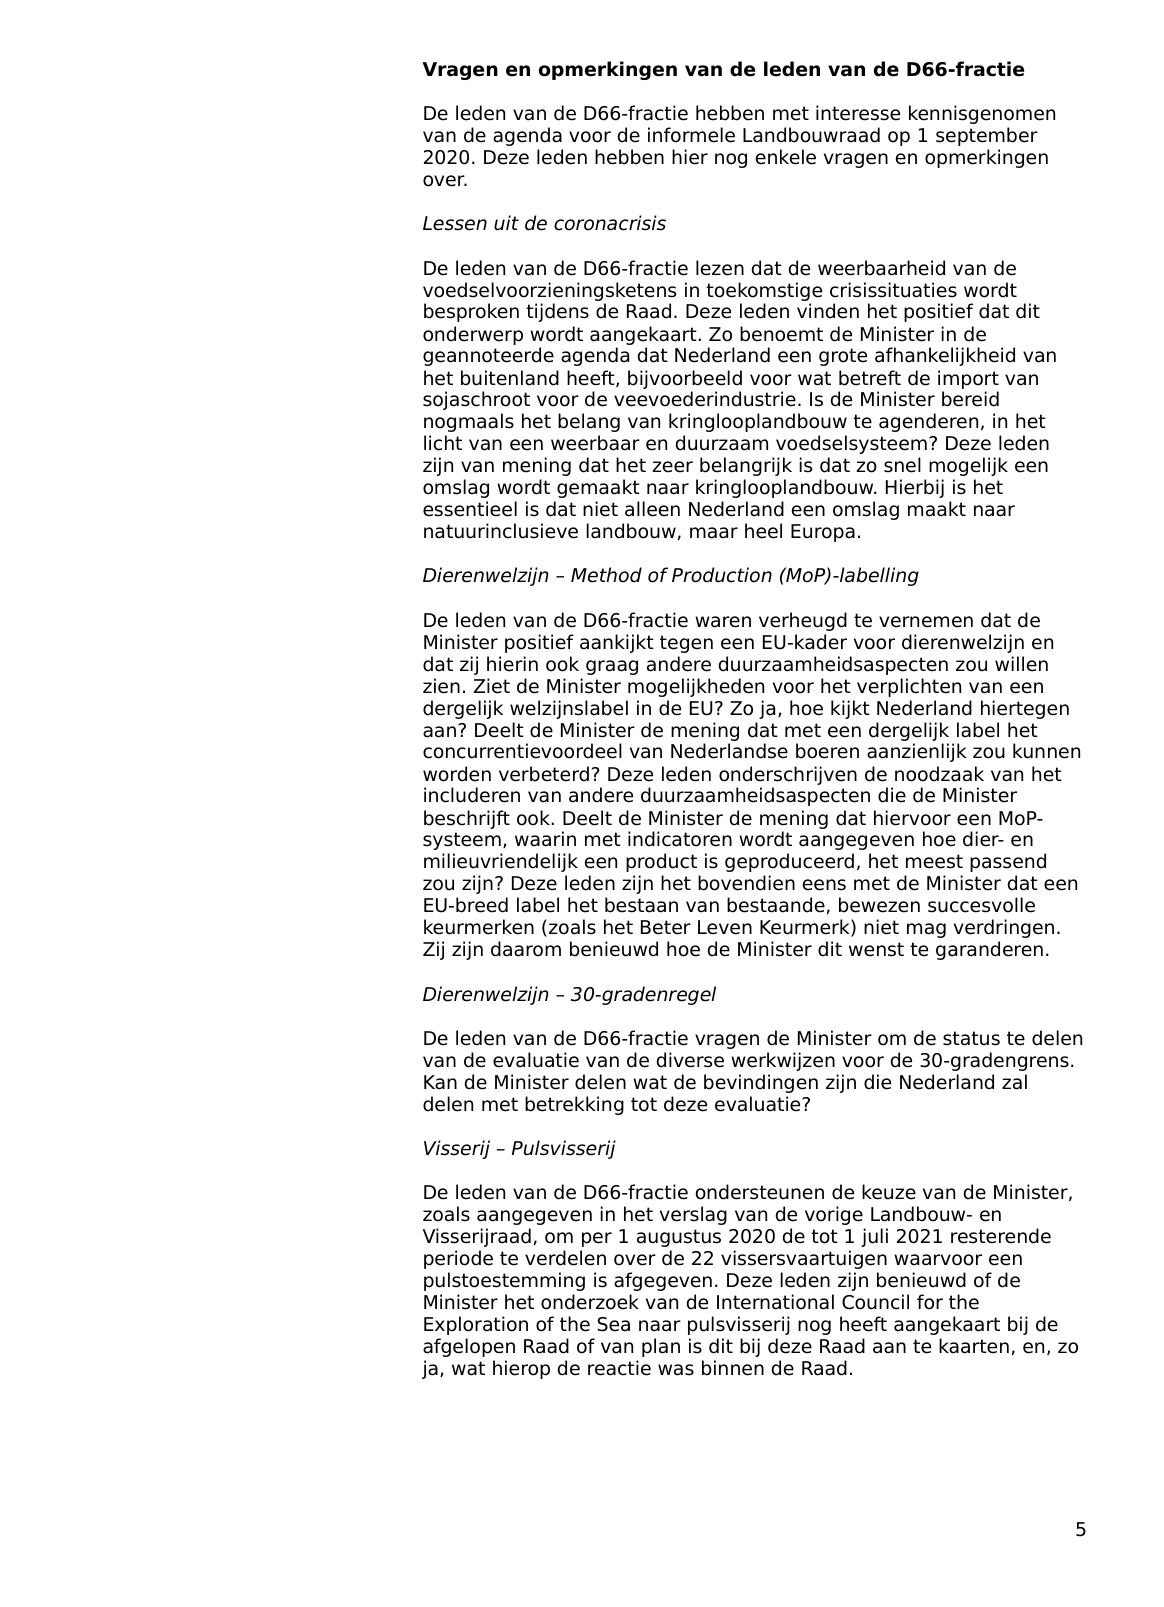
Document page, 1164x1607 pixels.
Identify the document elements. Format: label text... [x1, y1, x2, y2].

text De leden van de D66-fractie hebben met interesse kennisgenomen van de agenda voor de informele Landbouwraad op 1 september 2020. Deze leden hebben hier nog enkele vragen en opmerkingen over. [422, 103, 1087, 191]
subtitle Lessen uit de coronacrisis [422, 213, 1087, 235]
subtitle Visserij – Pulsvisserij [422, 1138, 1087, 1160]
subtitle Dierenwelzijn – Method of Production (MoP)-labelling [422, 565, 1087, 587]
subtitle Vragen en opmerkingen van de leden van de D66-fractie [422, 59, 1087, 81]
text De leden van de D66-fractie waren verheugd te vernemen dat de Minister positief aankijkt tegen een EU-kader voor dierenwelzijn en dat zij hierin ook graag andere duurzaamheidsaspecten zou willen zien. Ziet de Minister mogelijkheden voor het verplichten van een dergelijk welzijnslabel in de EU? Zo ja, hoe kijkt Nederland hiertegen aan? Deelt de Minister de mening dat met een dergelijk label het concurrentievoordeel van Nederlandse boeren aanzienlijk zou kunnen worden verbeterd? Deze leden onderschrijven de noodzaak van het includeren van andere duurzaamheidsaspecten die de Minister beschrijft ook. Deelt de Minister de mening dat hiervoor een MoP-systeem, waarin met indicatoren wordt aangegeven hoe dier- en milieuvriendelijk een product is geproduceerd, het meest passend zou zijn? Deze leden zijn het bovendien eens met de Minister dat een EU-breed label het bestaan van bestaande, bewezen succesvolle keurmerken (zoals het Beter Leven Keurmerk) niet mag verdringen. Zij zijn daarom benieuwd hoe de Minister dit wenst te garanderen. [422, 609, 1087, 961]
subtitle Dierenwelzijn – 30-gradenregel [422, 983, 1087, 1005]
text De leden van de D66-fractie ondersteunen de keuze van de Minister, zoals aangegeven in het verslag van de vorige Landbouw- en Visserijraad, om per 1 augustus 2020 de tot 1 juli 2021 resterende periode te verdelen over de 22 vissersvaartuigen waarvoor een pulstoestemming is afgegeven. Deze leden zijn benieuwd of de Minister het onderzoek van de International Council for the Exploration of the Sea naar pulsvisserij nog heeft aangekaart bij de afgelopen Raad of van plan is dit bij deze Raad aan te kaarten, en, zo ja, wat hierop de reactie was binnen de Raad. [422, 1182, 1087, 1380]
text De leden van de D66-fractie lezen dat de weerbaarheid van de voedselvoorzieningsketens in toekomstige crisissituaties wordt besproken tijdens de Raad. Deze leden vinden het positief dat dit onderwerp wordt aangekaart. Zo benoemt de Minister in de geannoteerde agenda dat Nederland een grote afhankelijkheid van het buitenland heeft, bijvoorbeeld voor wat betreft de import van sojaschroot voor de veevoederindustrie. Is de Minister bereid nogmaals het belang van kringlooplandbouw te agenderen, in het licht van een weerbaar en duurzaam voedselsysteem? Deze leden zijn van mening dat het zeer belangrijk is dat zo snel mogelijk een omslag wordt gemaakt naar kringlooplandbouw. Hierbij is het essentieel is dat niet alleen Nederland een omslag maakt naar natuurinclusieve landbouw, maar heel Europa. [422, 257, 1087, 543]
text De leden van de D66-fractie vragen de Minister om de status te delen van de evaluatie van de diverse werkwijzen voor de 30-gradengrens. Kan de Minister delen wat de bevindingen zijn die Nederland zal delen met betrekking tot deze evaluatie? [422, 1028, 1087, 1116]
